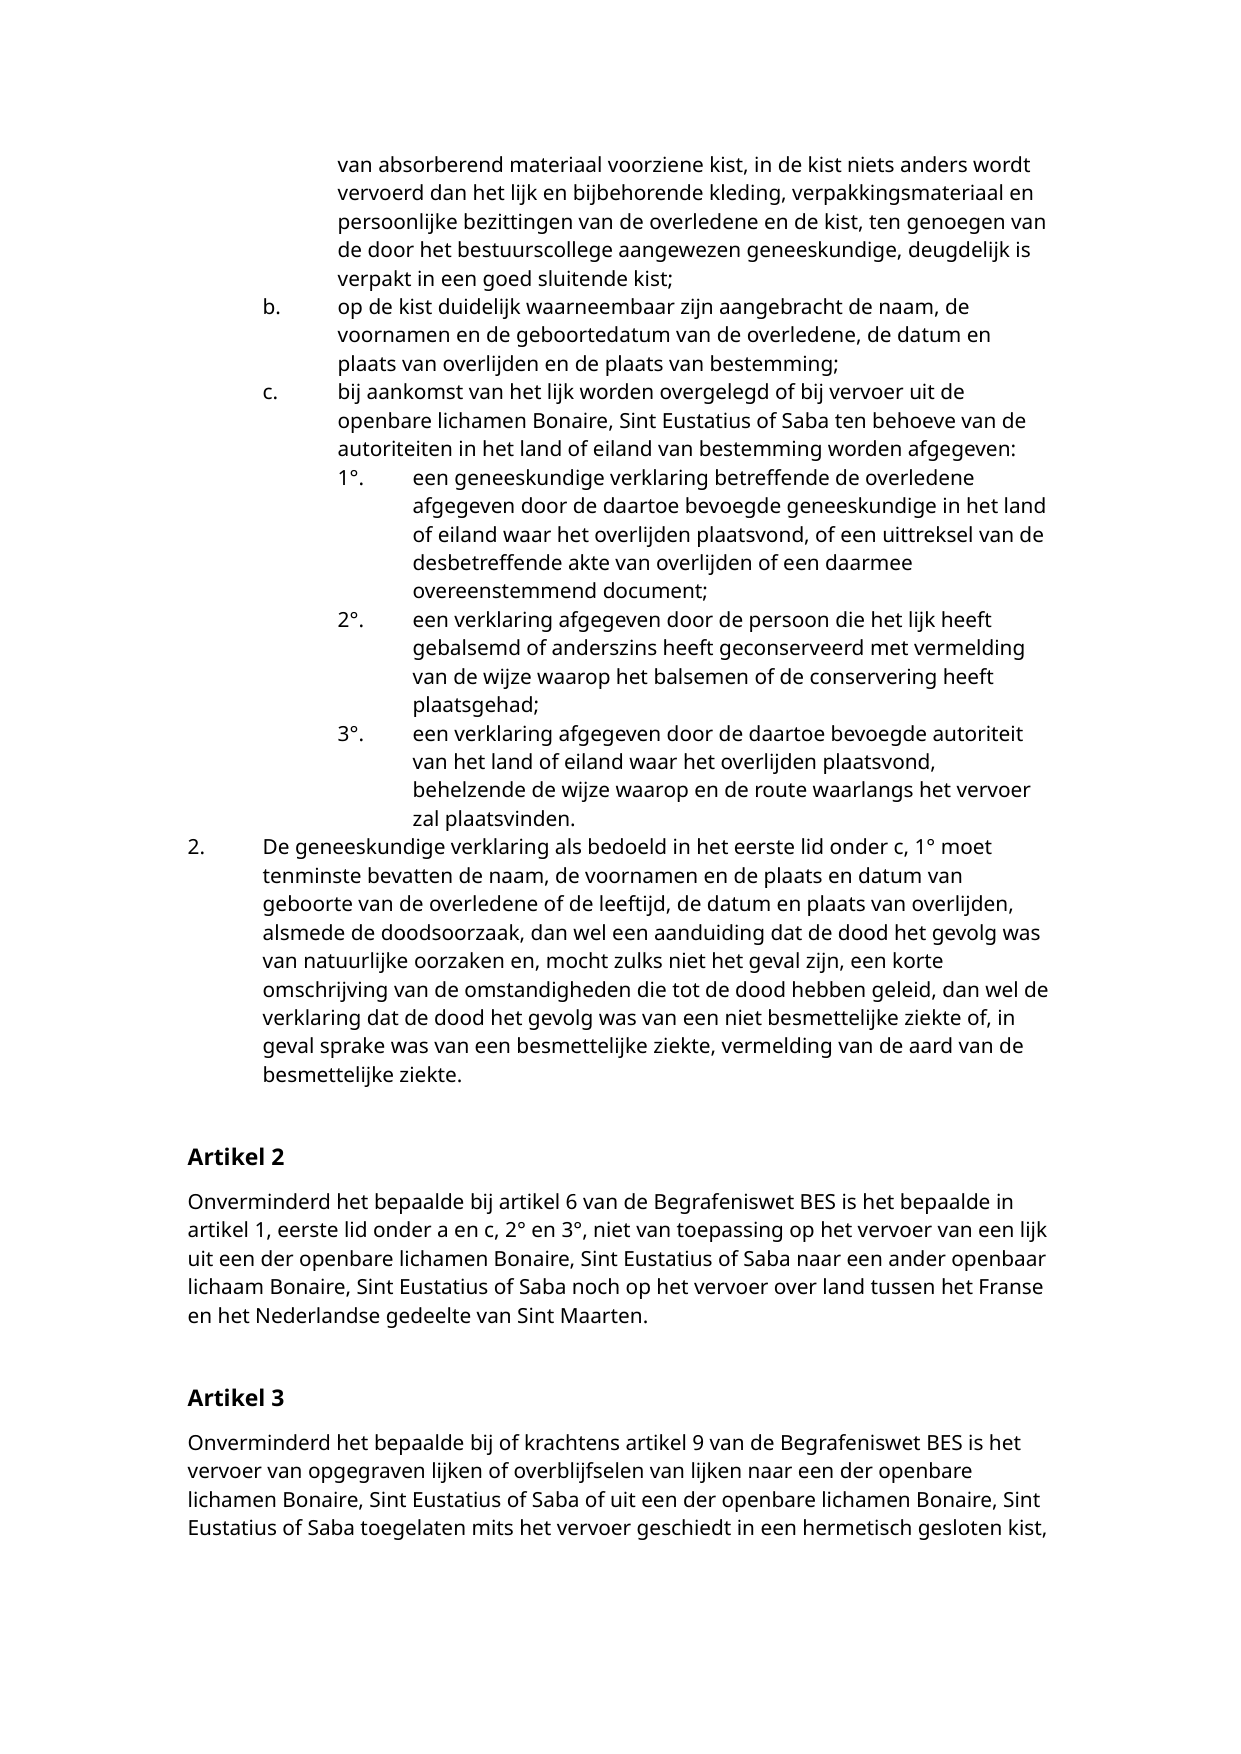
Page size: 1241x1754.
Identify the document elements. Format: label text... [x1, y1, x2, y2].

list van absorberend materiaal voorziene kist, in de kist niets anders wordt vervoerd dan het lijk en bijbehorende kleding, verpakkingsmateriaal en persoonlijke bezittingen van de overledene en de kist, ten genoegen van de door het bestuurscollege aangewezen geneeskundige, deugdelijk is verpakt in een goed sluitende kist; [262, 150, 1053, 292]
list op de kist duidelijk waarneembaar zijn aangebracht de naam, de voornamen en de geboortedatum van de overledene, de datum en plaats van overlijden en de plaats van bestemming; [262, 292, 1053, 377]
text Onverminderd het bepaalde bij artikel 6 van de Begrafeniswet BES is het bepaalde in artikel 1, eerste lid onder a en c, 2° en 3°, niet van toepassing op het vervoer van een lijk uit een der openbare lichamen Bonaire, Sint Eustatius of Saba naar een ander openbaar lichaam Bonaire, Sint Eustatius of Saba noch op het vervoer over land tussen het Franse en het Nederlandse gedeelte van Sint Maarten. [187, 1187, 1053, 1329]
text Onverminderd het bepaalde bij of krachtens artikel 9 van de Begrafeniswet BES is het vervoer van opgegraven lijken of overblijfselen van lijken naar een der openbare lichamen Bonaire, Sint Eustatius of Saba of uit een der openbare lichamen Bonaire, Sint Eustatius of Saba toegelaten mits het vervoer geschiedt in een hermetisch gesloten kist, [187, 1428, 1053, 1542]
list een geneeskundige verklaring betreffende de overledene afgegeven door de daartoe bevoegde geneeskundige in het land of eiland waar het overlijden plaatsvond, of een uittreksel van de desbetreffende akte van overlijden of een daarmee overeenstemmend document; [337, 463, 1053, 605]
list een verklaring afgegeven door de persoon die het lijk heeft gebalsemd of anderszins heeft geconserveerd met vermelding van de wijze waarop het balsemen of de conservering heeft plaatsgehad; [337, 605, 1053, 719]
list De geneeskundige verklaring als bedoeld in het eerste lid onder c, 1° moet tenminste bevatten de naam, de voornamen en de plaats en datum van geboorte van de overledene of de leeftijd, de datum en plaats van overlijden, alsmede de doodsoorzaak, dan wel een aanduiding dat de dood het gevolg was van natuurlijke oorzaken en, mocht zulks niet het geval zijn, een korte omschrijving van de omstandigheden die tot de dood hebben geleid, dan wel de verklaring dat de dood het gevolg was van een niet besmettelijke ziekte of, in geval sprake was van een besmettelijke ziekte, vermelding van de aard van de besmettelijke ziekte. [187, 832, 1053, 1088]
list bij aankomst van het lijk worden overgelegd of bij vervoer uit de openbare lichamen Bonaire, Sint Eustatius of Saba ten behoeve van de autoriteiten in het land of eiland van bestemming worden afgegeven: [262, 377, 1053, 463]
subtitle Artikel 2 [187, 1141, 1053, 1172]
list een verklaring afgegeven door de daartoe bevoegde autoriteit van het land of eiland waar het overlijden plaatsvond, behelzende de wijze waarop en de route waarlangs het vervoer zal plaatsvinden. [337, 719, 1053, 832]
subtitle Artikel 3 [187, 1382, 1053, 1413]
